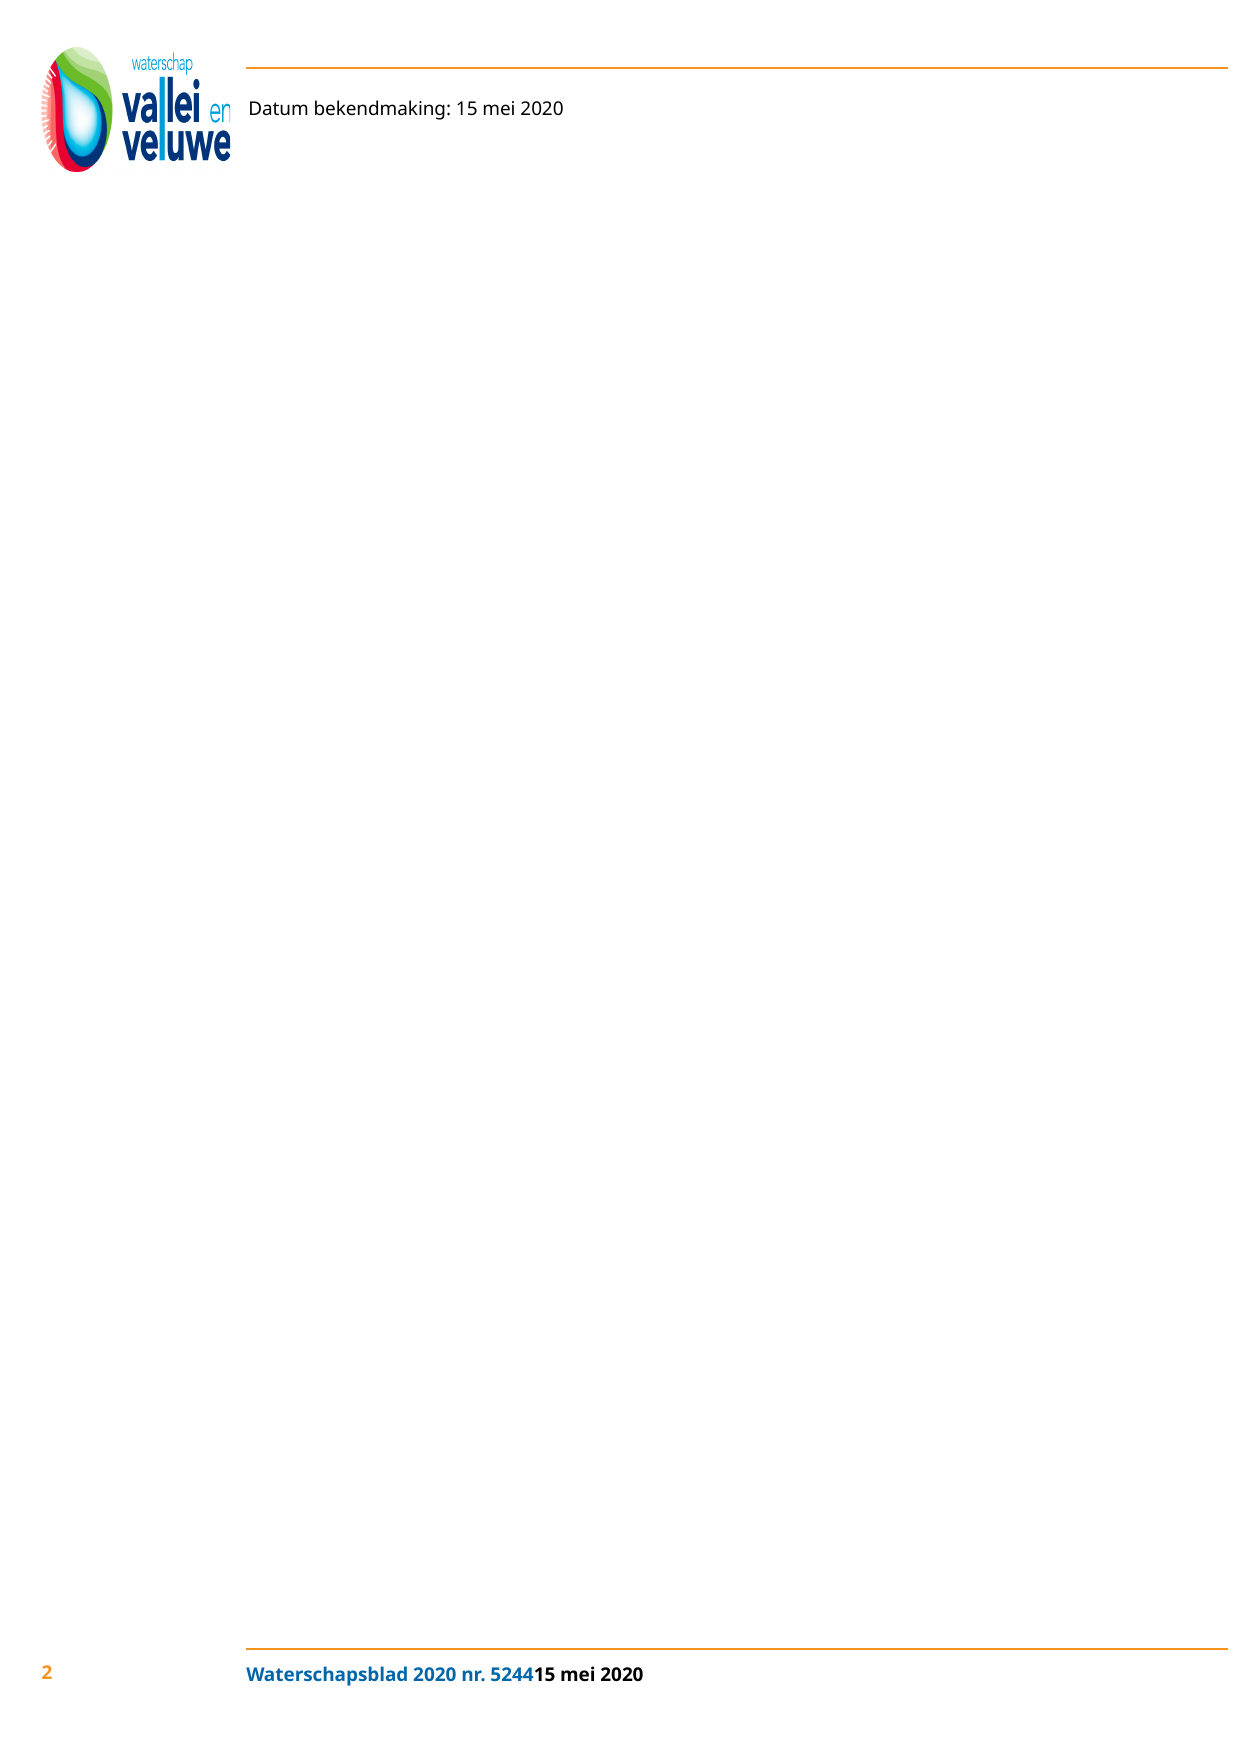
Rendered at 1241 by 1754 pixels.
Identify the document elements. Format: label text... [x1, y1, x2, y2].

picture [41, 47, 231, 172]
text Datum bekendmaking: 15 mei 2020 [248, 95, 1152, 121]
